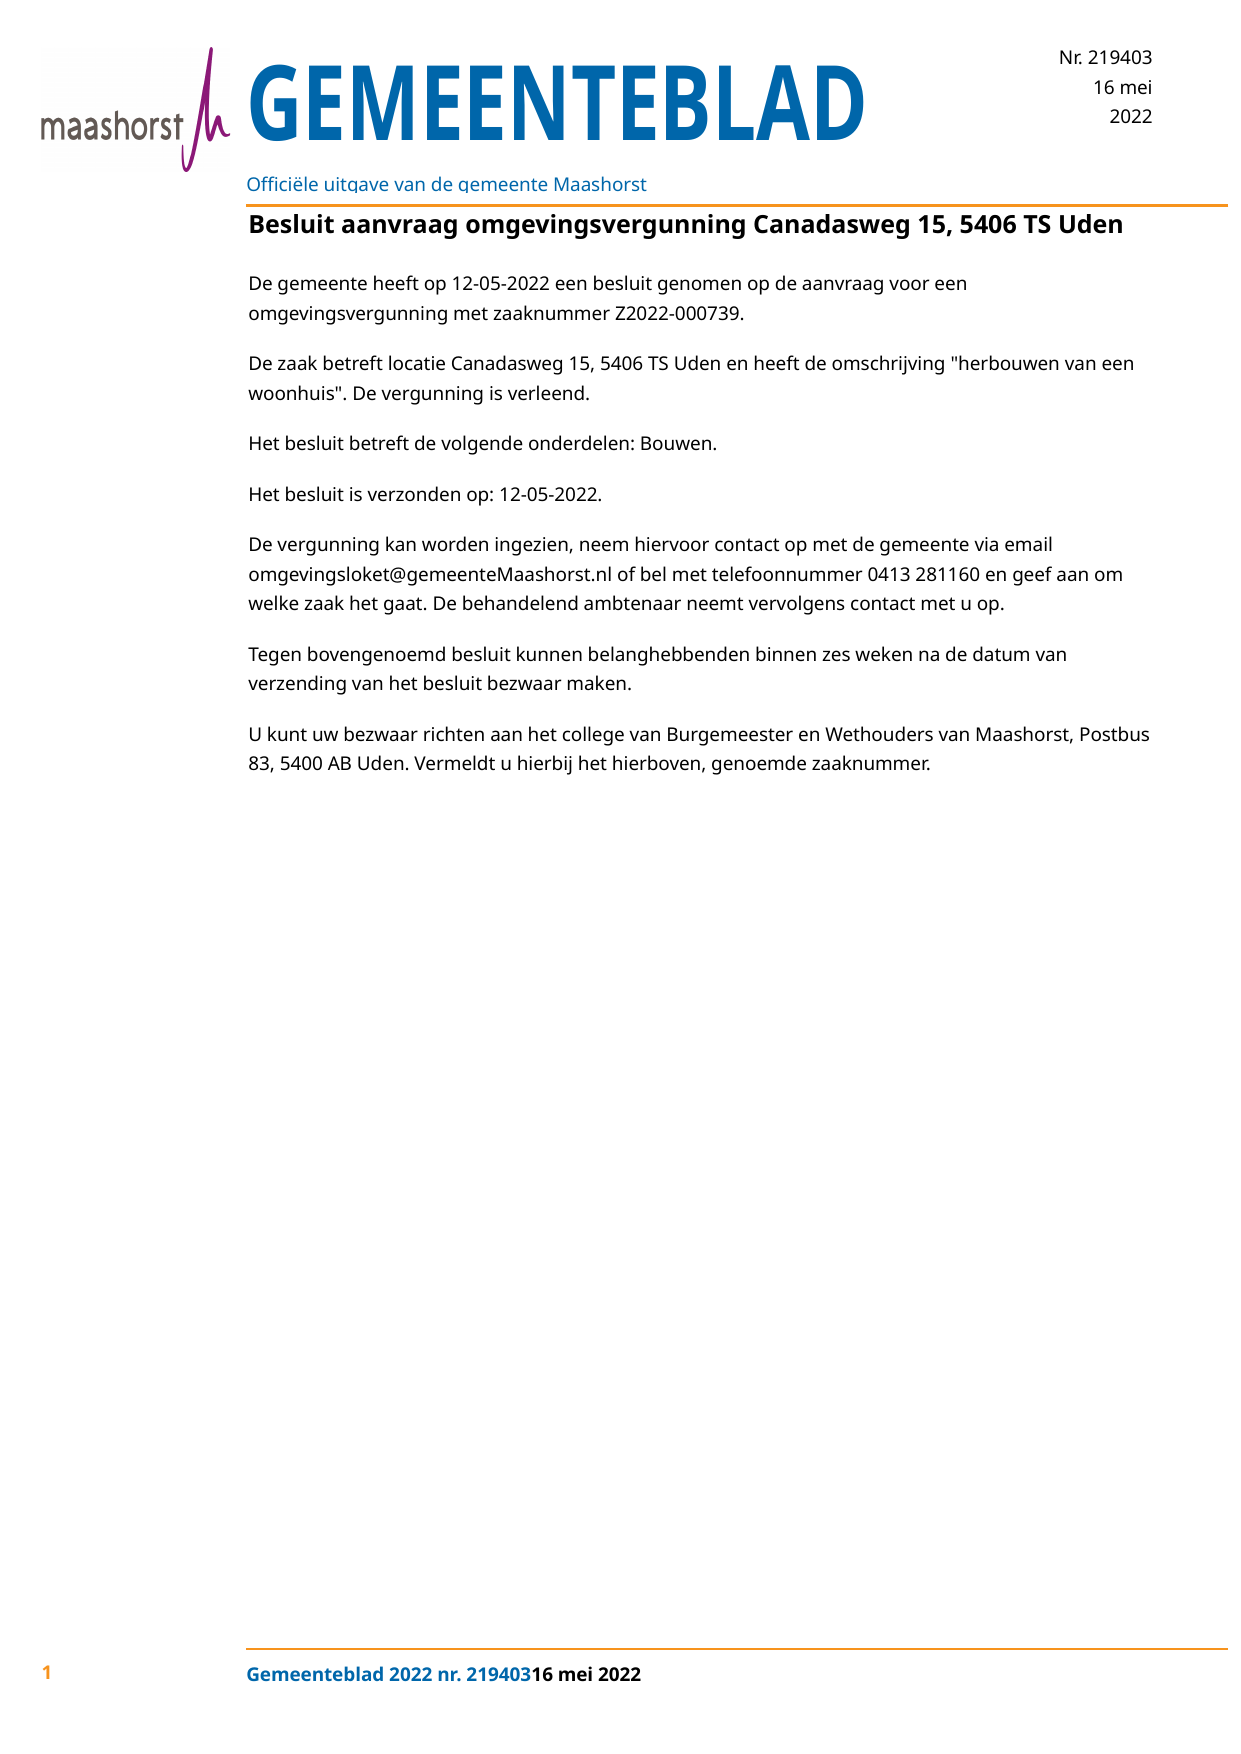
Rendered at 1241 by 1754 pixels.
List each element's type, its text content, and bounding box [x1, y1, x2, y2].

text U kunt uw bezwaar richten aan het college van Burgemeester en Wethouders van Maashorst, Postbus 83, 5400 AB Uden. Vermeldt u hierbij het hierboven, genoemde zaaknummer. [248, 721, 1152, 776]
text De zaak betreft locatie Canadasweg 15, 5406 TS Uden en heeft de omschrijving "herbouwen van een woonhuis". De vergunning is verleend. [248, 350, 1152, 406]
text Tegen bovengenoemd besluit kunnen belanghebbenden binnen zes weken na de datum van verzending van het besluit bezwaar maken. [248, 641, 1152, 696]
text Het besluit betreft de volgende onderdelen: Bouwen. [248, 430, 1152, 456]
text De vergunning kan worden ingezien, neem hiervoor contact op met de gemeente via email omgevingsloket@gemeenteMaashorst.nl of bel met telefoonnummer 0413 281160 en geef aan om welke zaak het gaat. De behandelend ambtenaar neemt vervolgens contact met u op. [248, 531, 1152, 616]
text De gemeente heeft op 12-05-2022 een besluit genomen op de aanvraag voor een omgevingsvergunning met zaaknummer Z2022-000739. [248, 270, 1152, 326]
picture [41, 47, 231, 172]
text Besluit aanvraag omgevingsvergunning Canadasweg 15, 5406 TS Uden [248, 207, 1152, 241]
text Het besluit is verzonden op: 12-05-2022. [248, 481, 1152, 506]
